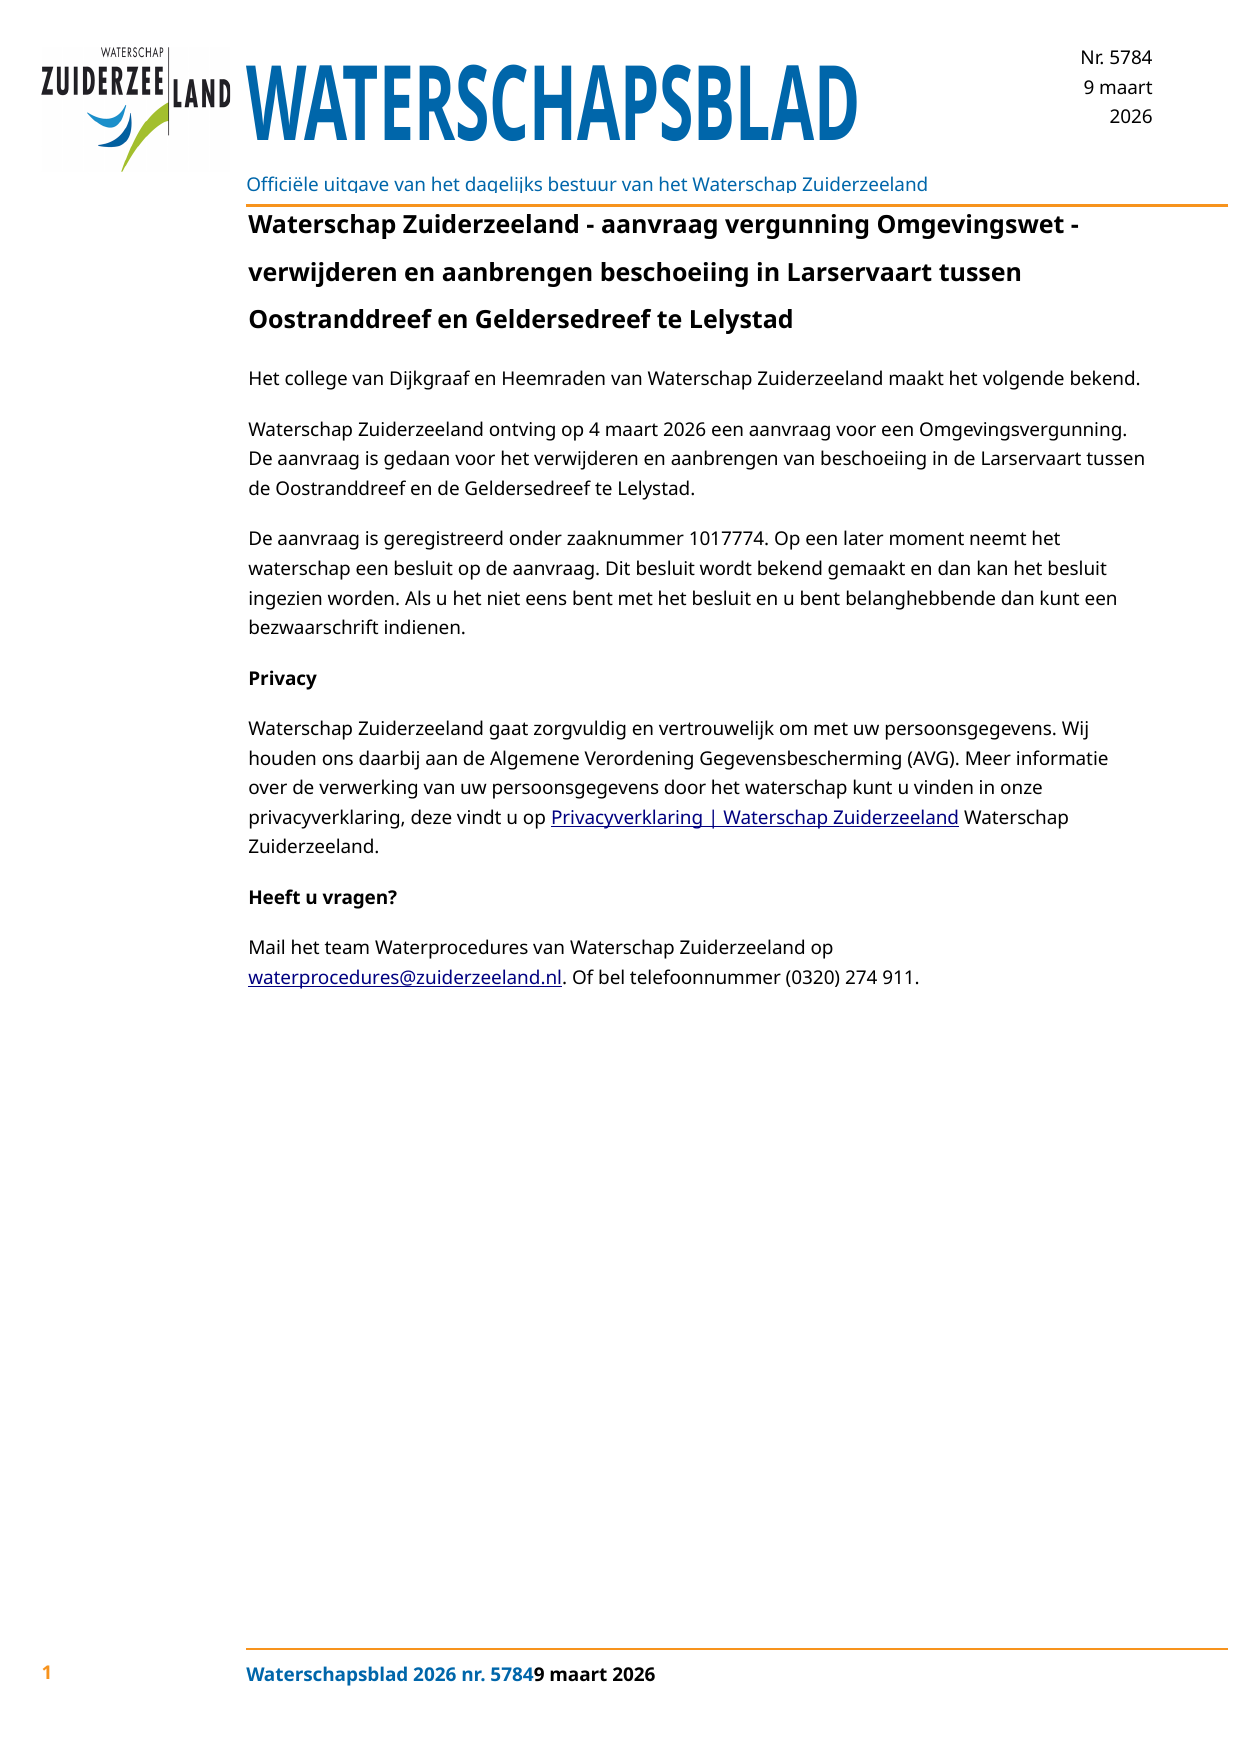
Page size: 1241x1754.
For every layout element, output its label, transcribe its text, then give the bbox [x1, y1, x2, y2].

text Heeft u vragen? [248, 884, 1152, 909]
text Waterschap Zuiderzeeland gaat zorgvuldig en vertrouwelijk om met uw persoonsgegevens. Wij houden ons daarbij aan de Algemene Verordening Gegevensbescherming (AVG). Meer informatie over de verwerking van uw persoonsgegevens door het waterschap kunt u vinden in onze privacyverklaring, deze vindt u op Privacyverklaring | Waterschap Zuiderzeeland Waterschap Zuiderzeeland. [248, 715, 1152, 859]
text Mail het team Waterprocedures van Waterschap Zuiderzeeland op waterprocedures@zuiderzeeland.nl. Of bel telefoonnummer (0320) 274 911. [248, 934, 1152, 989]
text De aanvraag is geregistreerd onder zaaknummer 1017774. Op een later moment neemt het waterschap een besluit op de aanvraag. Dit besluit wordt bekend gemaakt en dan kan het besluit ingezien worden. Als u het niet eens bent met het besluit en u bent belanghebbende dan kunt een bezwaarschrift indienen. [248, 526, 1152, 640]
text Privacy [248, 665, 1152, 690]
text Waterschap Zuiderzeeland - aanvraag vergunning Omgevingswet - verwijderen en aanbrengen beschoeiing in Larservaart tussen Oostranddreef en Geldersedreef te Lelystad [248, 207, 1152, 336]
text Het college van Dijkgraaf en Heemraden van Waterschap Zuiderzeeland maakt het volgende bekend. [248, 366, 1152, 391]
text Waterschap Zuiderzeeland ontving op 4 maart 2026 een aanvraag voor een Omgevingsvergunning. De aanvraag is gedaan voor het verwijderen en aanbrengen van beschoeiing in de Larservaart tussen de Oostranddreef en de Geldersedreef te Lelystad. [248, 416, 1152, 501]
picture [41, 47, 231, 172]
